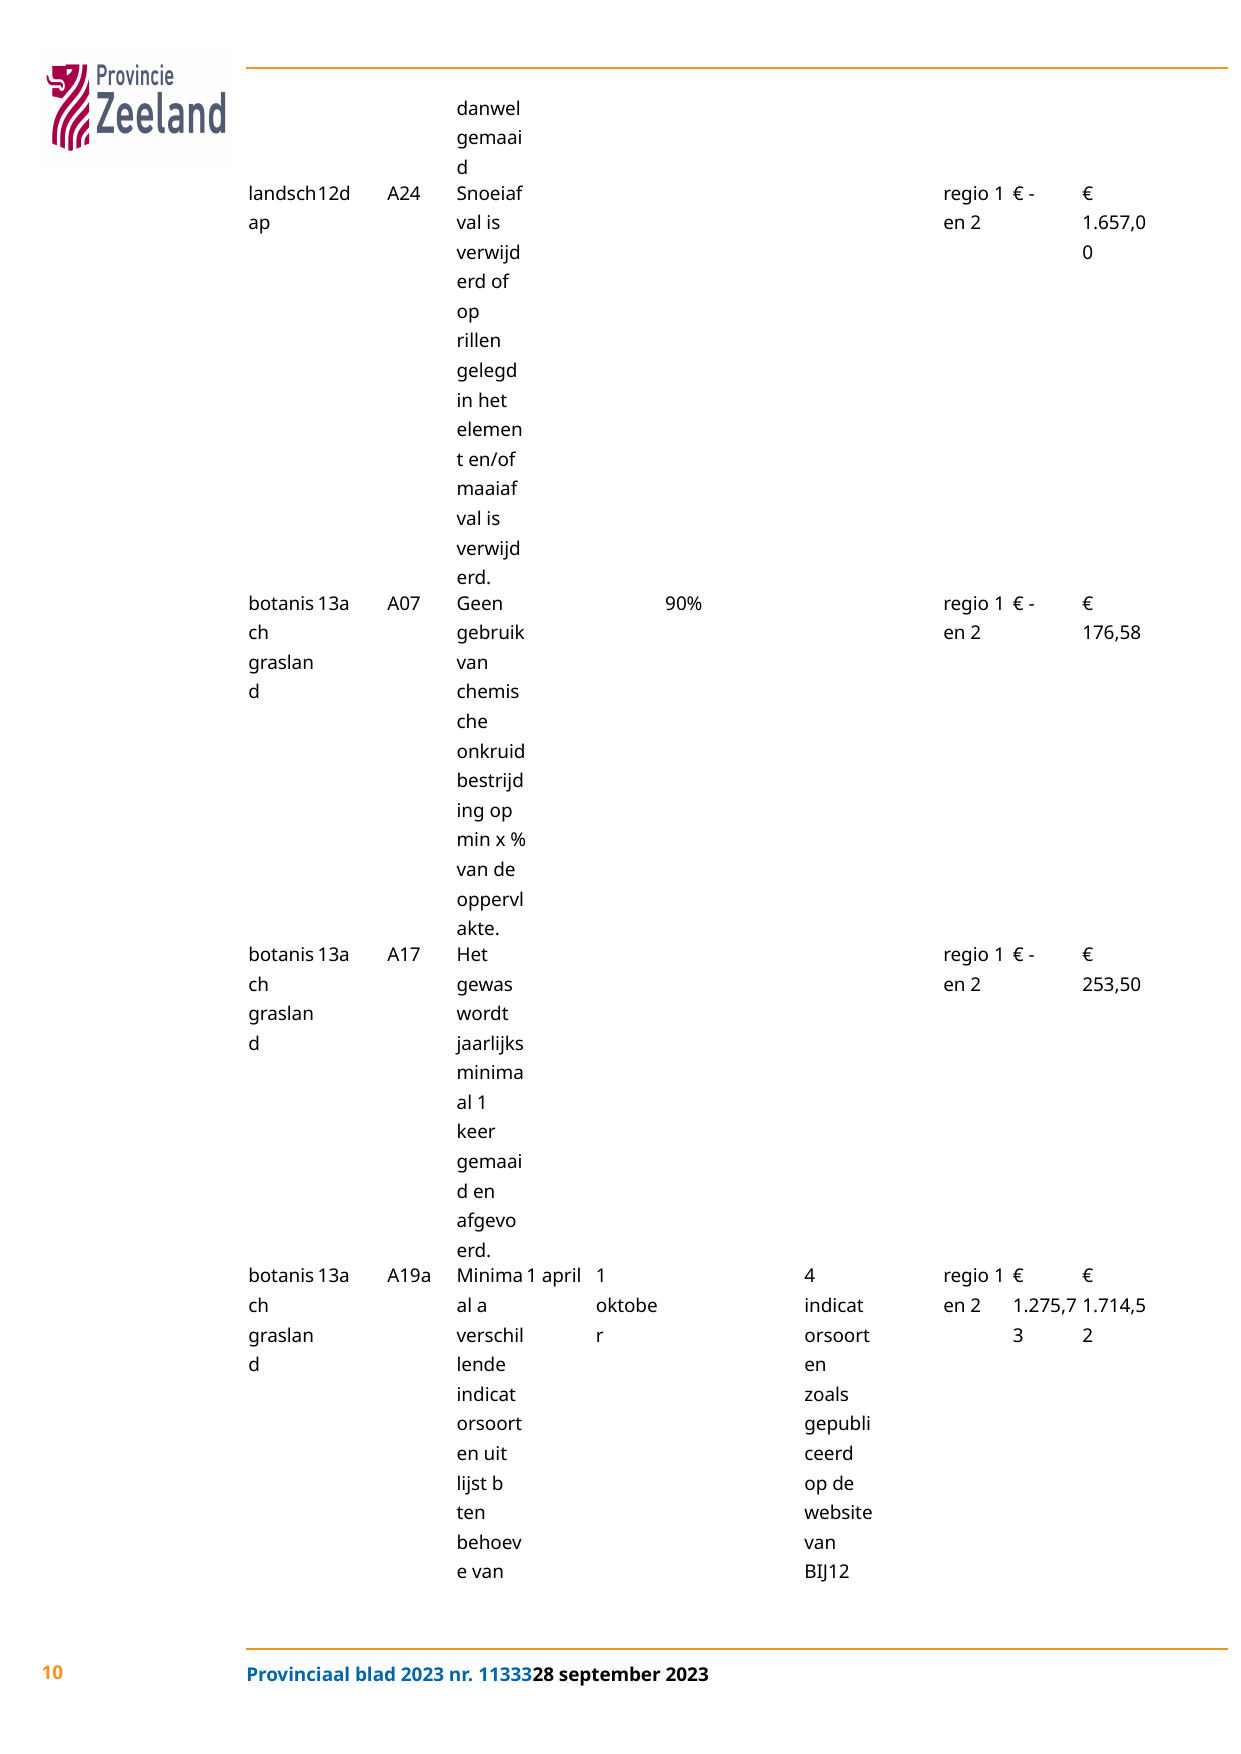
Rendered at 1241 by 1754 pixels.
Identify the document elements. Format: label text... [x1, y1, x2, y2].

table_cell [874, 590, 943, 941]
table_cell Geen gebruik van chemische onkruidbestrijding op min x % van de oppervlakte. [456, 590, 526, 941]
table_cell landschap [248, 180, 317, 590]
table_cell € - [1013, 941, 1082, 1263]
table_cell [596, 941, 665, 1263]
table_cell botanisch grasland [248, 941, 317, 1263]
table_cell [1013, 95, 1082, 180]
table_cell [735, 590, 804, 941]
table_cell € 1.275,73 [1013, 1263, 1082, 1584]
table_cell 90% [665, 590, 734, 941]
table_cell [665, 941, 734, 1263]
table_cell [526, 95, 596, 180]
table_cell [735, 941, 804, 1263]
table_cell botanisch grasland [248, 1263, 317, 1584]
table_cell [735, 180, 804, 590]
table_cell € 253,50 [1082, 941, 1152, 1263]
table_cell [248, 95, 317, 180]
table_cell [735, 1263, 804, 1584]
table_cell regio 1 en 2 [943, 1263, 1013, 1584]
table_cell € 1.657,00 [1082, 180, 1152, 590]
table_cell 4 indicatorsoorten zoals gepubliceerd op de website van BIJ12 [804, 1263, 873, 1584]
table_cell A17 [387, 941, 456, 1263]
table_cell A19a [387, 1263, 456, 1584]
table_cell regio 1 en 2 [943, 590, 1013, 941]
table_cell Het gewas wordt jaarlijks minimaal 1 keer gemaaid en afgevoerd. [456, 941, 526, 1263]
table_cell [665, 95, 734, 180]
table_cell [665, 1263, 734, 1584]
table_cell regio 1 en 2 [943, 180, 1013, 590]
table_cell [874, 95, 943, 180]
table_cell € - [1013, 590, 1082, 941]
table_cell [596, 95, 665, 180]
table_cell [387, 95, 456, 180]
table_cell [526, 941, 596, 1263]
table_cell [804, 941, 873, 1263]
table_cell € - [1013, 180, 1082, 590]
table_cell [874, 1263, 943, 1584]
table_cell [1082, 95, 1152, 180]
table_cell Minimaal a verschillende indicatorsoorten uit lijst b ten behoeve van [456, 1263, 526, 1584]
table_cell 1 april [526, 1263, 596, 1584]
table_cell € 176,58 [1082, 590, 1152, 941]
table_cell 13a [318, 590, 387, 941]
table_cell 13a [318, 1263, 387, 1584]
table_cell [526, 180, 596, 590]
table_cell [874, 941, 943, 1263]
table_cell 1 oktober [596, 1263, 665, 1584]
picture [41, 47, 231, 172]
table_cell [804, 180, 873, 590]
table_cell [735, 95, 804, 180]
table_cell [596, 590, 665, 941]
table_cell [318, 95, 387, 180]
table_cell € 1.714,52 [1082, 1263, 1152, 1584]
table_cell [874, 180, 943, 590]
table_cell 13a [318, 941, 387, 1263]
table_cell [804, 95, 873, 180]
table_cell regio 1 en 2 [943, 941, 1013, 1263]
table_cell 12d [318, 180, 387, 590]
table_cell A07 [387, 590, 456, 941]
table_cell Snoeiafval is verwijderd of op rillen gelegd in het element en/of maaiafval is verwijderd. [456, 180, 526, 590]
table_cell botanisch grasland [248, 590, 317, 941]
table_cell [526, 590, 596, 941]
table_cell [804, 590, 873, 941]
table_cell danwel gemaaid [456, 95, 526, 180]
table_cell [943, 95, 1013, 180]
table_cell [665, 180, 734, 590]
table_cell A24 [387, 180, 456, 590]
table_cell [596, 180, 665, 590]
